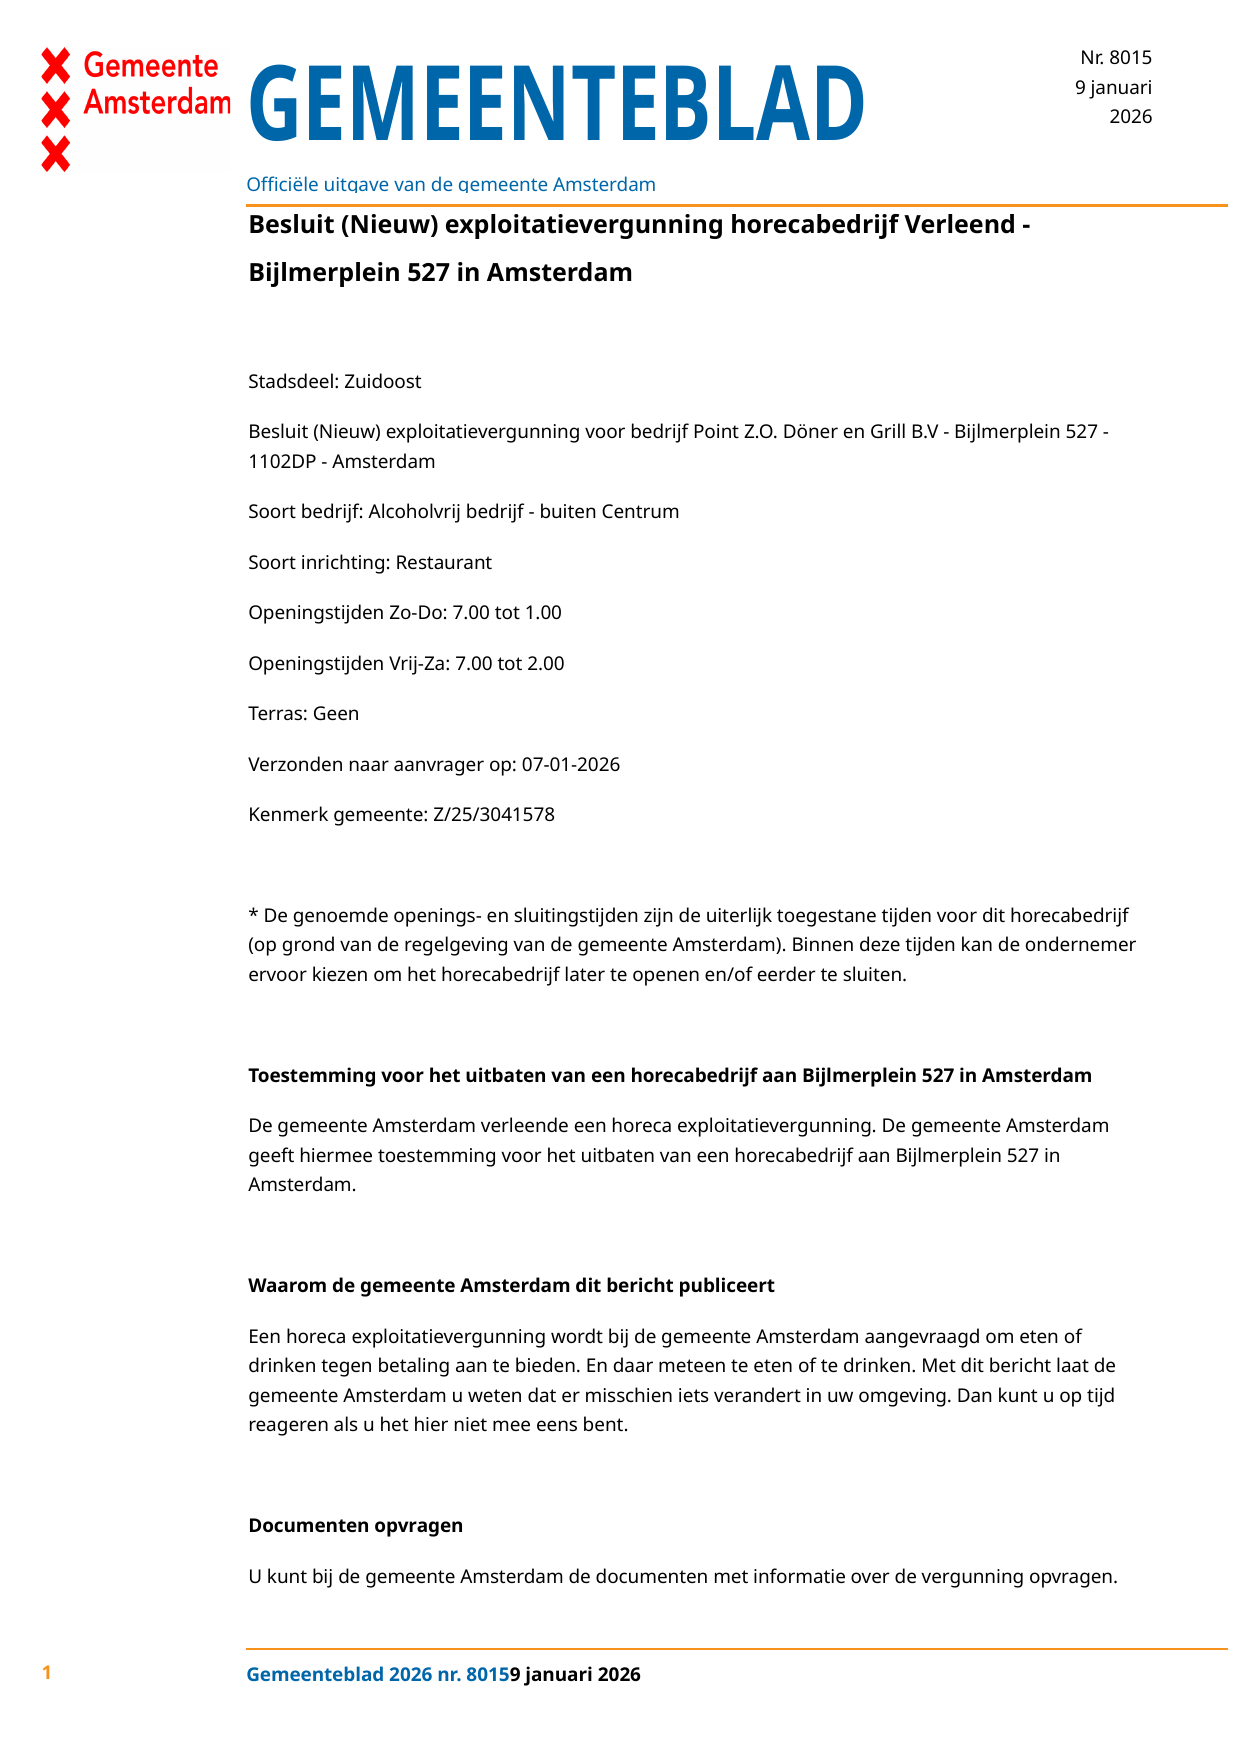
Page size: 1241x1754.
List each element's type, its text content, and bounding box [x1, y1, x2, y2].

text U kunt bij de gemeente Amsterdam de documenten met informatie over de vergunning opvragen. [248, 1563, 1152, 1589]
text Openingstijden Vrij-Za: 7.00 tot 2.00 [248, 650, 1152, 676]
text Verzonden naar aanvrager op: 07-01-2026 [248, 751, 1152, 777]
text Besluit (Nieuw) exploitatievergunning voor bedrijf Point Z.O. Döner en Grill B.V - Bijlmerplein 527 - 1102DP - Amsterdam [248, 419, 1152, 474]
picture [41, 47, 231, 172]
text Stadsdeel: Zuidoost [248, 368, 1152, 394]
text Openingstijden Zo-Do: 7.00 tot 1.00 [248, 599, 1152, 625]
text * De genoemde openings- en sluitingstijden zijn de uiterlijk toegestane tijden voor dit horecabedrijf (op grond van de regelgeving van de gemeente Amsterdam). Binnen deze tijden kan de ondernemer ervoor kiezen om het horecabedrijf later te openen en/of eerder te sluiten. [248, 902, 1152, 987]
text Een horeca exploitatievergunning wordt bij de gemeente Amsterdam aangevraagd om eten of drinken tegen betaling aan te bieden. En daar meteen te eten of te drinken. Met dit bericht laat de gemeente Amsterdam u weten dat er misschien iets verandert in uw omgeving. Dan kunt u op tijd reageren als u het hier niet mee eens bent. [248, 1323, 1152, 1437]
text Soort inrichting: Restaurant [248, 549, 1152, 575]
text Toestemming voor het uitbaten van een horecabedrijf aan Bijlmerplein 527 in Amsterdam [248, 1062, 1152, 1088]
text Kenmerk gemeente: Z/25/3041578 [248, 801, 1152, 827]
text Waarom de gemeente Amsterdam dit bericht publiceert [248, 1272, 1152, 1298]
text Soort bedrijf: Alcoholvrij bedrijf - buiten Centrum [248, 499, 1152, 524]
text Besluit (Nieuw) exploitatievergunning horecabedrijf Verleend - Bijlmerplein 527 in Amsterdam [248, 207, 1152, 288]
text Documenten opvragen [248, 1512, 1152, 1538]
text Terras: Geen [248, 700, 1152, 726]
text De gemeente Amsterdam verleende een horeca exploitatievergunning. De gemeente Amsterdam geeft hiermee toestemming voor het uitbaten van een horecabedrijf aan Bijlmerplein 527 in Amsterdam. [248, 1112, 1152, 1197]
